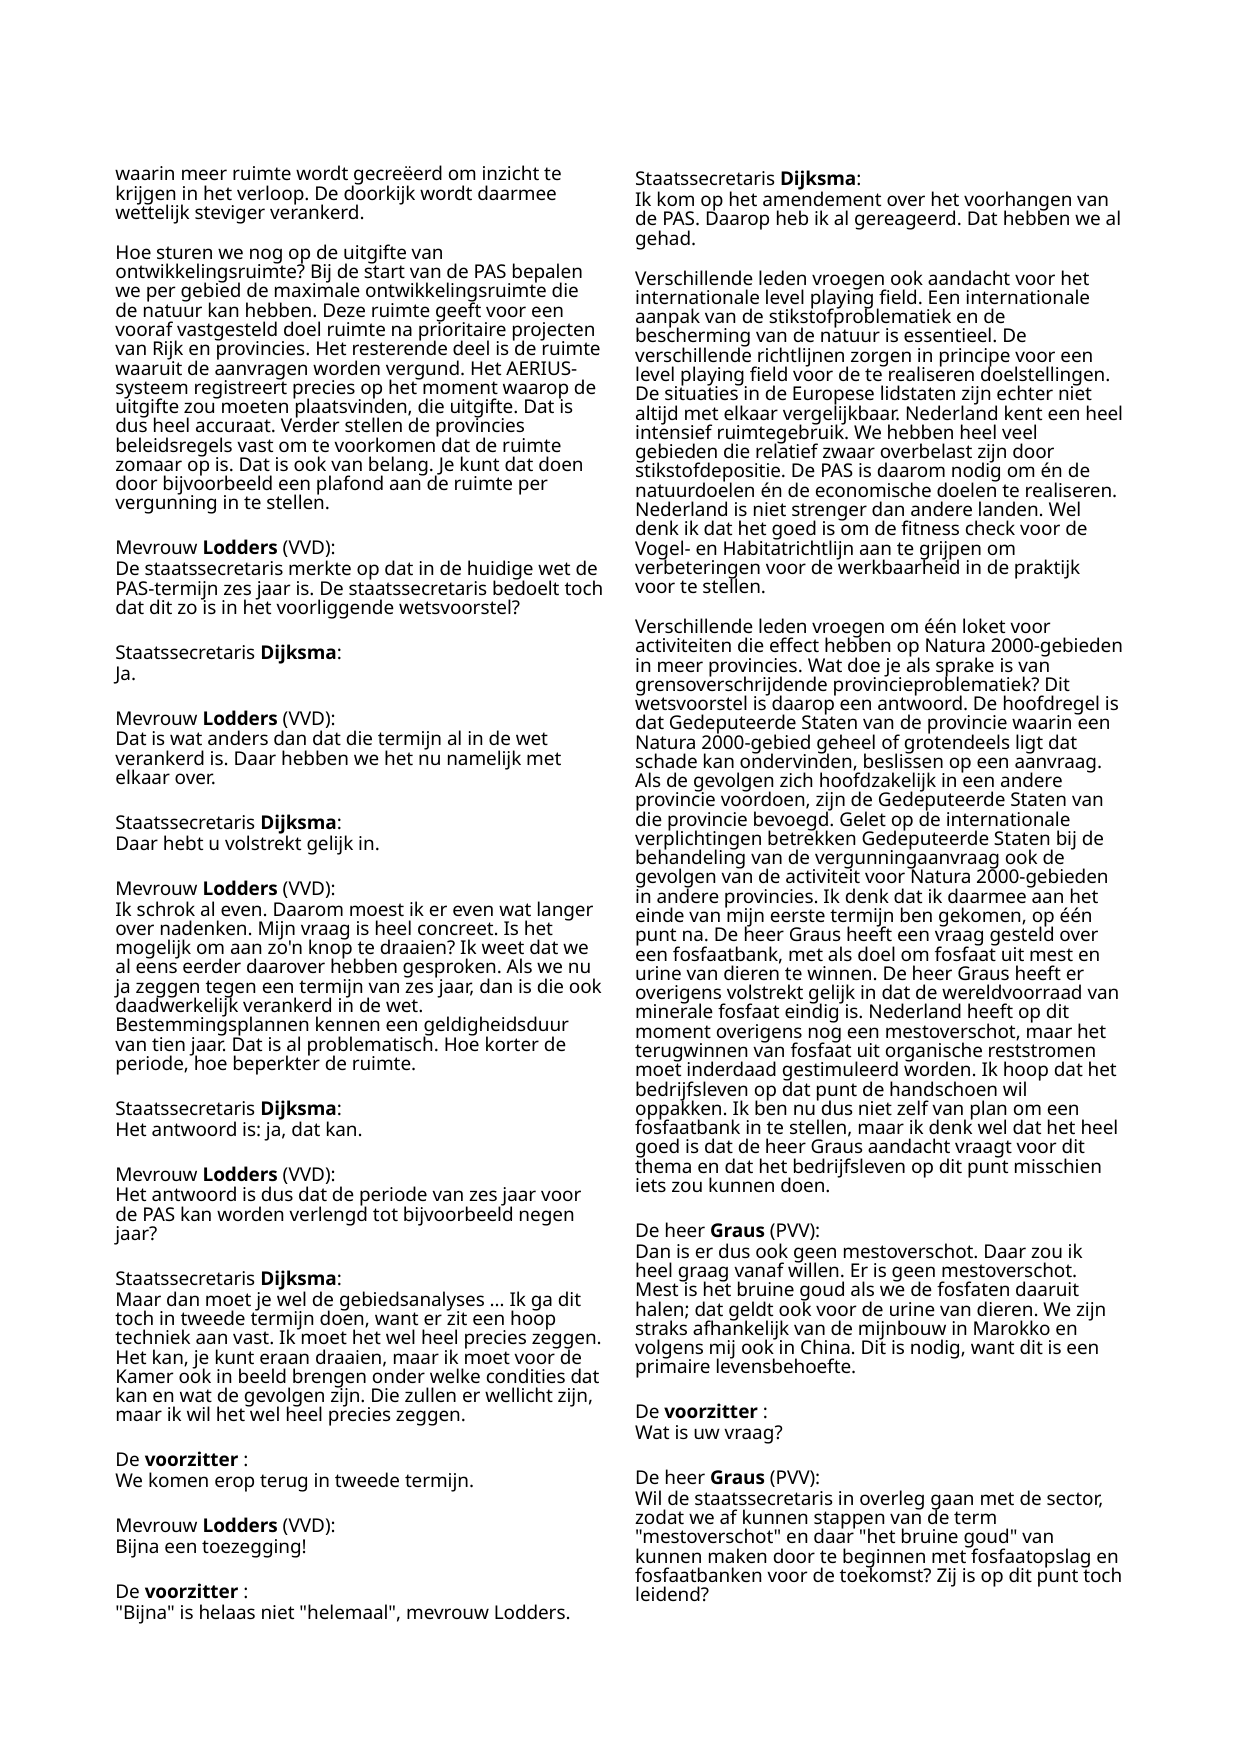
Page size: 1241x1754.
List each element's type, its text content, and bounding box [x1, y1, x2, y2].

text Maar dan moet je wel de gebiedsanalyses … Ik ga dit toch in tweede termijn doen, want er zit een hoop techniek aan vast. Ik moet het wel heel precies zeggen. Het kan, je kunt eraan draaien, maar ik moet voor de Kamer ook in beeld brengen onder welke condities dat kan en wat de gevolgen zijn. Die zullen er wellicht zijn, maar ik wil het wel heel precies zeggen. [115, 1291, 605, 1426]
text De voorzitter : [115, 1447, 605, 1472]
text Het antwoord is: ja, dat kan. [115, 1121, 605, 1140]
text waarin meer ruimte wordt gecreëerd om inzicht te krijgen in het verloop. De doorkijk wordt daarmee wettelijk steviger verankerd. [115, 165, 605, 223]
text De voorzitter : [115, 1578, 605, 1604]
text Dan is er dus ook geen mestoverschot. Daar zou ik heel graag vanaf willen. Er is geen mestoverschot. Mest is het bruine goud als we de fosfaten daaruit halen; dat geldt ook voor de urine van dieren. We zijn straks afhankelijk van de mijnbouw in Marokko en volgens mij ook in China. Dit is nodig, want dit is een primaire levensbehoefte. [635, 1243, 1125, 1378]
text Staatssecretaris Dijksma: [115, 1095, 605, 1121]
text De voorzitter : [635, 1398, 1125, 1424]
text Ik kom op het amendement over het voorhangen van de PAS. Daarop heb ik al gereageerd. Dat hebben we al gehad. [635, 191, 1125, 249]
text Mevrouw Lodders (VVD): [115, 534, 605, 560]
text Staatssecretaris Dijksma: [115, 639, 605, 664]
text Verschillende leden vroegen om één loket voor activiteiten die effect hebben op Natura 2000-gebieden in meer provincies. Wat doe je als sprake is van grensoverschrijdende provincieproblematiek? Dit wetsvoorstel is daarop een antwoord. De hoofdregel is dat Gedeputeerde Staten van de provincie waarin een Natura 2000-gebied geheel of grotendeels ligt dat schade kan ondervinden, beslissen op een aanvraag. Als de gevolgen zich hoofdzakelijk in een andere provincie voordoen, zijn de Gedeputeerde Staten van die provincie bevoegd. Gelet op de internationale verplichtingen betrekken Gedeputeerde Staten bij de behandeling van de vergunningaanvraag ook de gevolgen van de activiteit voor Natura 2000-gebieden in andere provincies. Ik denk dat ik daarmee aan het einde van mijn eerste termijn ben gekomen, op één punt na. De heer Graus heeft een vraag gesteld over een fosfaatbank, met als doel om fosfaat uit mest en urine van dieren te winnen. De heer Graus heeft er overigens volstrekt gelijk in dat de wereldvoorraad van minerale fosfaat eindig is. Nederland heeft op dit moment overigens nog een mestoverschot, maar het terugwinnen van fosfaat uit organische reststromen moet inderdaad gestimuleerd worden. Ik hoop dat het bedrijfsleven op dat punt de handschoen wil oppakken. Ik ben nu dus niet zelf van plan om een fosfaatbank in te stellen, maar ik denk wel dat het heel goed is dat de heer Graus aandacht vraagt voor dit thema en dat het bedrijfsleven op dit punt misschien iets zou kunnen doen. [635, 618, 1125, 1196]
text Daar hebt u volstrekt gelijk in. [115, 835, 605, 854]
text Ik schrok al even. Daarom moest ik er even wat langer over nadenken. Mijn vraag is heel concreet. Is het mogelijk om aan zo'n knop te draaien? Ik weet dat we al eens eerder daarover hebben gesproken. Als we nu ja zeggen tegen een termijn van zes jaar, dan is die ook daadwerkelijk verankerd in de wet. Bestemmingsplannen kennen een geldigheidsduur van tien jaar. Dat is al problematisch. Hoe korter de periode, hoe beperkter de ruimte. [115, 901, 605, 1074]
text Mevrouw Lodders (VVD): [115, 875, 605, 901]
text De staatssecretaris merkte op dat in de huidige wet de PAS-termijn zes jaar is. De staatssecretaris bedoelt toch dat dit zo is in het voorliggende wetsvoorstel? [115, 560, 605, 618]
text Mevrouw Lodders (VVD): [115, 705, 605, 730]
text Mevrouw Lodders (VVD): [115, 1512, 605, 1538]
text "Bijna" is helaas niet "helemaal", mevrouw Lodders. [115, 1604, 605, 1623]
text Hoe sturen we nog op de uitgifte van ontwikkelingsruimte? Bij de start van de PAS bepalen we per gebied de maximale ontwikkelingsruimte die de natuur kan hebben. Deze ruimte geeft voor een vooraf vastgesteld doel ruimte na prioritaire projecten van Rijk en provincies. Het resterende deel is de ruimte waaruit de aanvragen worden vergund. Het AERIUS-systeem registreert precies op het moment waarop de uitgifte zou moeten plaatsvinden, die uitgifte. Dat is dus heel accuraat. Verder stellen de provincies beleidsregels vast om te voorkomen dat de ruimte zomaar op is. Dat is ook van belang. Je kunt dat doen door bijvoorbeeld een plafond aan de ruimte per vergunning in te stellen. [115, 244, 605, 514]
text De heer Graus (PVV): [635, 1217, 1125, 1243]
text Staatssecretaris Dijksma: [115, 1265, 605, 1291]
text Ja. [115, 664, 605, 684]
text We komen erop terug in tweede termijn. [115, 1472, 605, 1492]
text Wil de staatssecretaris in overleg gaan met de sector, zodat we af kunnen stappen van de term "mestoverschot" en daar "het bruine goud" van kunnen maken door te beginnen met fosfaatopslag en fosfaatbanken voor de toekomst? Zij is op dit punt toch leidend? [635, 1490, 1125, 1606]
text Het antwoord is dus dat de periode van zes jaar voor de PAS kan worden verlengd tot bijvoorbeeld negen jaar? [115, 1186, 605, 1244]
text Staatssecretaris Dijksma: [635, 165, 1125, 191]
text Mevrouw Lodders (VVD): [115, 1161, 605, 1186]
text De heer Graus (PVV): [635, 1464, 1125, 1490]
text Staatssecretaris Dijksma: [115, 809, 605, 835]
text Verschillende leden vroegen ook aandacht voor het internationale level playing field. Een internationale aanpak van de stikstofproblematiek en de bescherming van de natuur is essentieel. De verschillende richtlijnen zorgen in principe voor een level playing field voor de te realiseren doelstellingen. De situaties in de Europese lidstaten zijn echter niet altijd met elkaar vergelijkbaar. Nederland kent een heel intensief ruimtegebruik. We hebben heel veel gebieden die relatief zwaar overbelast zijn door stikstofdepositie. De PAS is daarom nodig om én de natuurdoelen én de economische doelen te realiseren. Nederland is niet strenger dan andere landen. Wel denk ik dat het goed is om de fitness check voor de Vogel- en Habitatrichtlijn aan te grijpen om verbeteringen voor de werkbaarheid in de praktijk voor te stellen. [635, 270, 1125, 597]
text Bijna een toezegging! [115, 1538, 605, 1557]
text Dat is wat anders dan dat die termijn al in de wet verankerd is. Daar hebben we het nu namelijk met elkaar over. [115, 730, 605, 788]
text Wat is uw vraag? [635, 1424, 1125, 1443]
